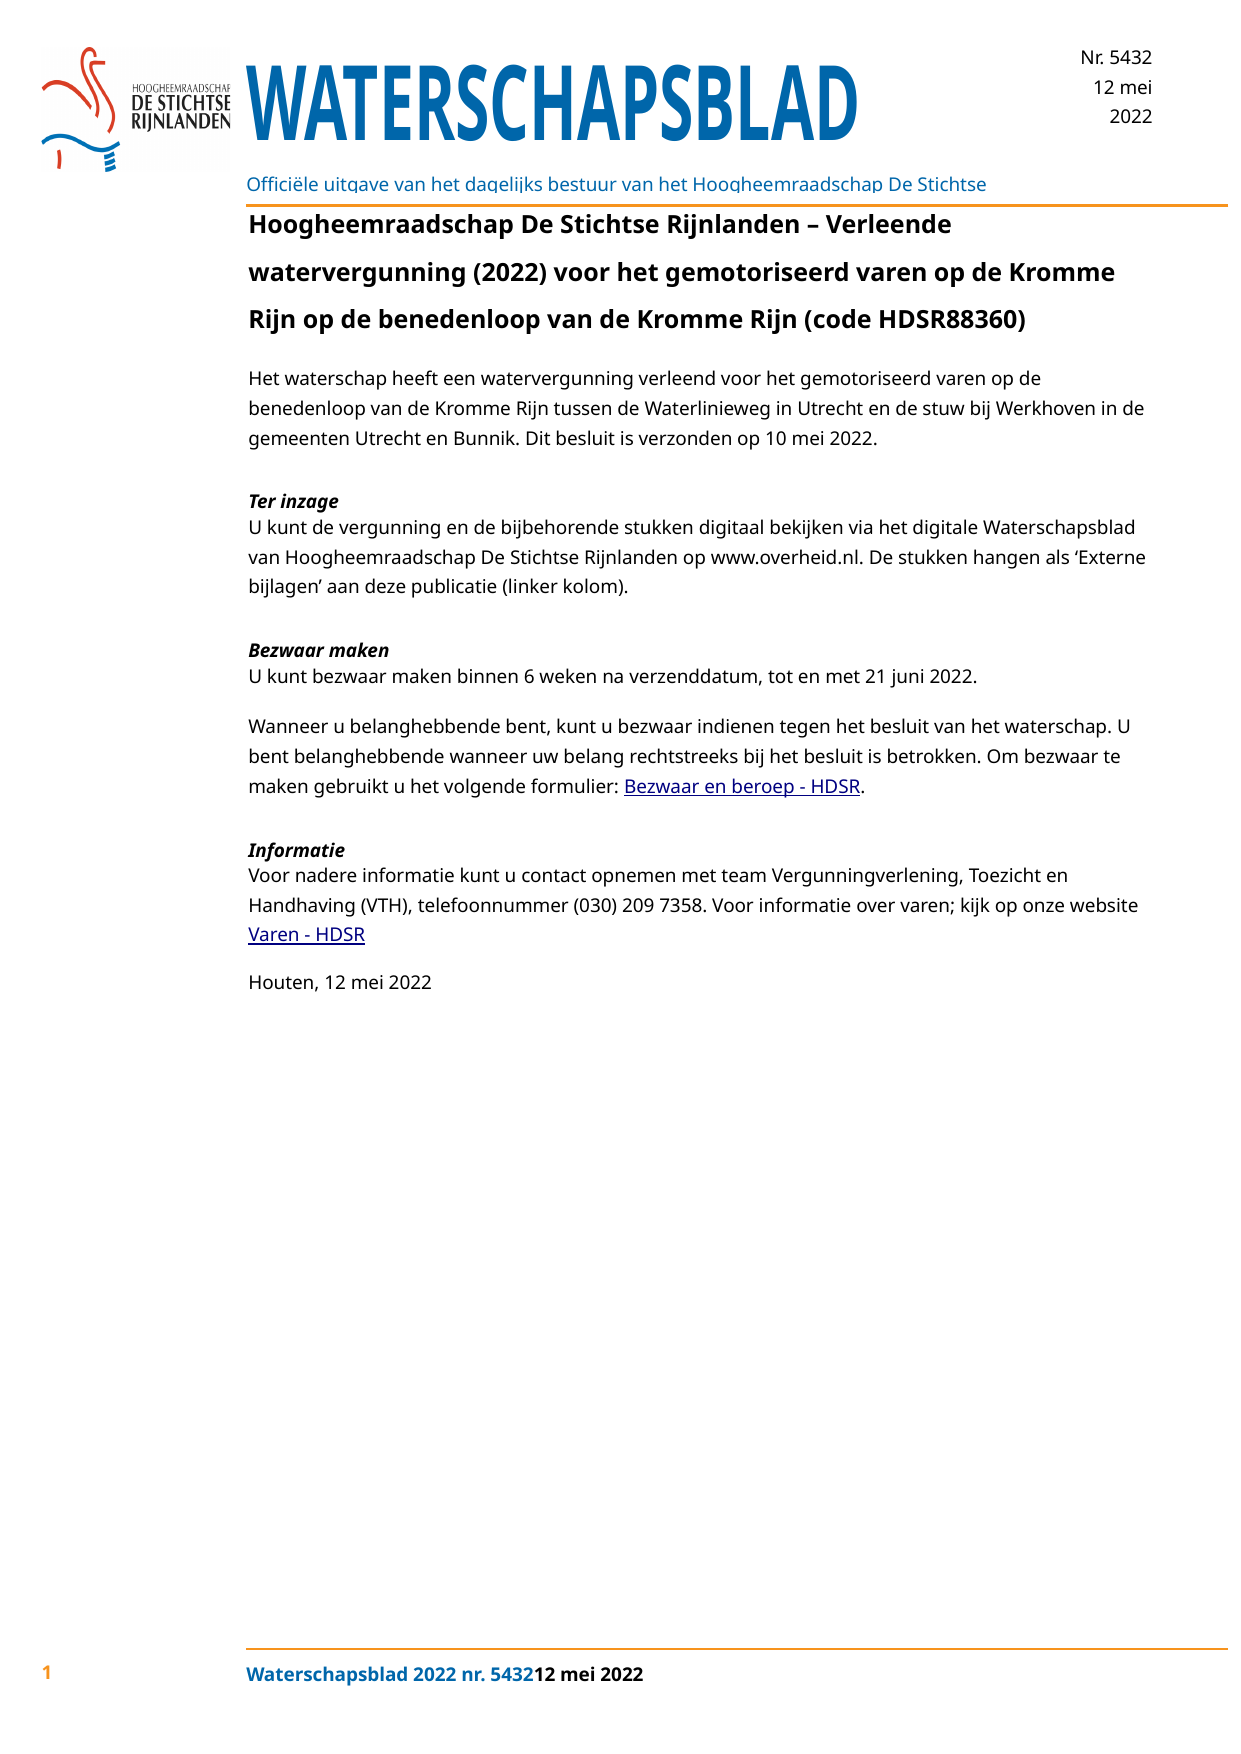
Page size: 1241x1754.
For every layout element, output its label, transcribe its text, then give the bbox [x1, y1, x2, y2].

text Voor nadere informatie kunt u contact opnemen met team Vergunningverlening, Toezicht en Handhaving (VTH), telefoonnummer (030) 209 7358. Voor informatie over varen; kijk op onze website Varen - HDSR [248, 862, 1152, 947]
text U kunt de vergunning en de bijbehorende stukken digitaal bekijken via het digitale Waterschapsblad van Hoogheemraadschap De Stichtse Rijnlanden op www.overheid.nl. De stukken hangen als ‘Externe bijlagen’ aan deze publicatie (linker kolom). [248, 514, 1152, 599]
text Ter inzage [248, 489, 1152, 514]
text Houten, 12 mei 2022 [248, 969, 1152, 995]
text Het waterschap heeft een watervergunning verleend voor het gemotoriseerd varen op de benedenloop van de Kromme Rijn tussen de Waterlinieweg in Utrecht en de stuw bij Werkhoven in de gemeenten Utrecht en Bunnik. Dit besluit is verzonden op 10 mei 2022. [248, 366, 1152, 450]
text Informatie [248, 837, 1152, 862]
text Bezwaar maken [248, 637, 1152, 663]
picture [41, 47, 231, 172]
text Wanneer u belanghebbende bent, kunt u bezwaar indienen tegen het besluit van het waterschap. U bent belanghebbende wanneer uw belang rechtstreeks bij het besluit is betrokken. Om bezwaar te maken gebruikt u het volgende formulier: Bezwaar en beroep - HDSR. [248, 714, 1152, 798]
text U kunt bezwaar maken binnen 6 weken na verzenddatum, tot en met 21 juni 2022. [248, 663, 1152, 689]
text Hoogheemraadschap De Stichtse Rijnlanden – Verleende watervergunning (2022) voor het gemotoriseerd varen op de Kromme Rijn op de benedenloop van de Kromme Rijn (code HDSR88360) [248, 207, 1152, 336]
